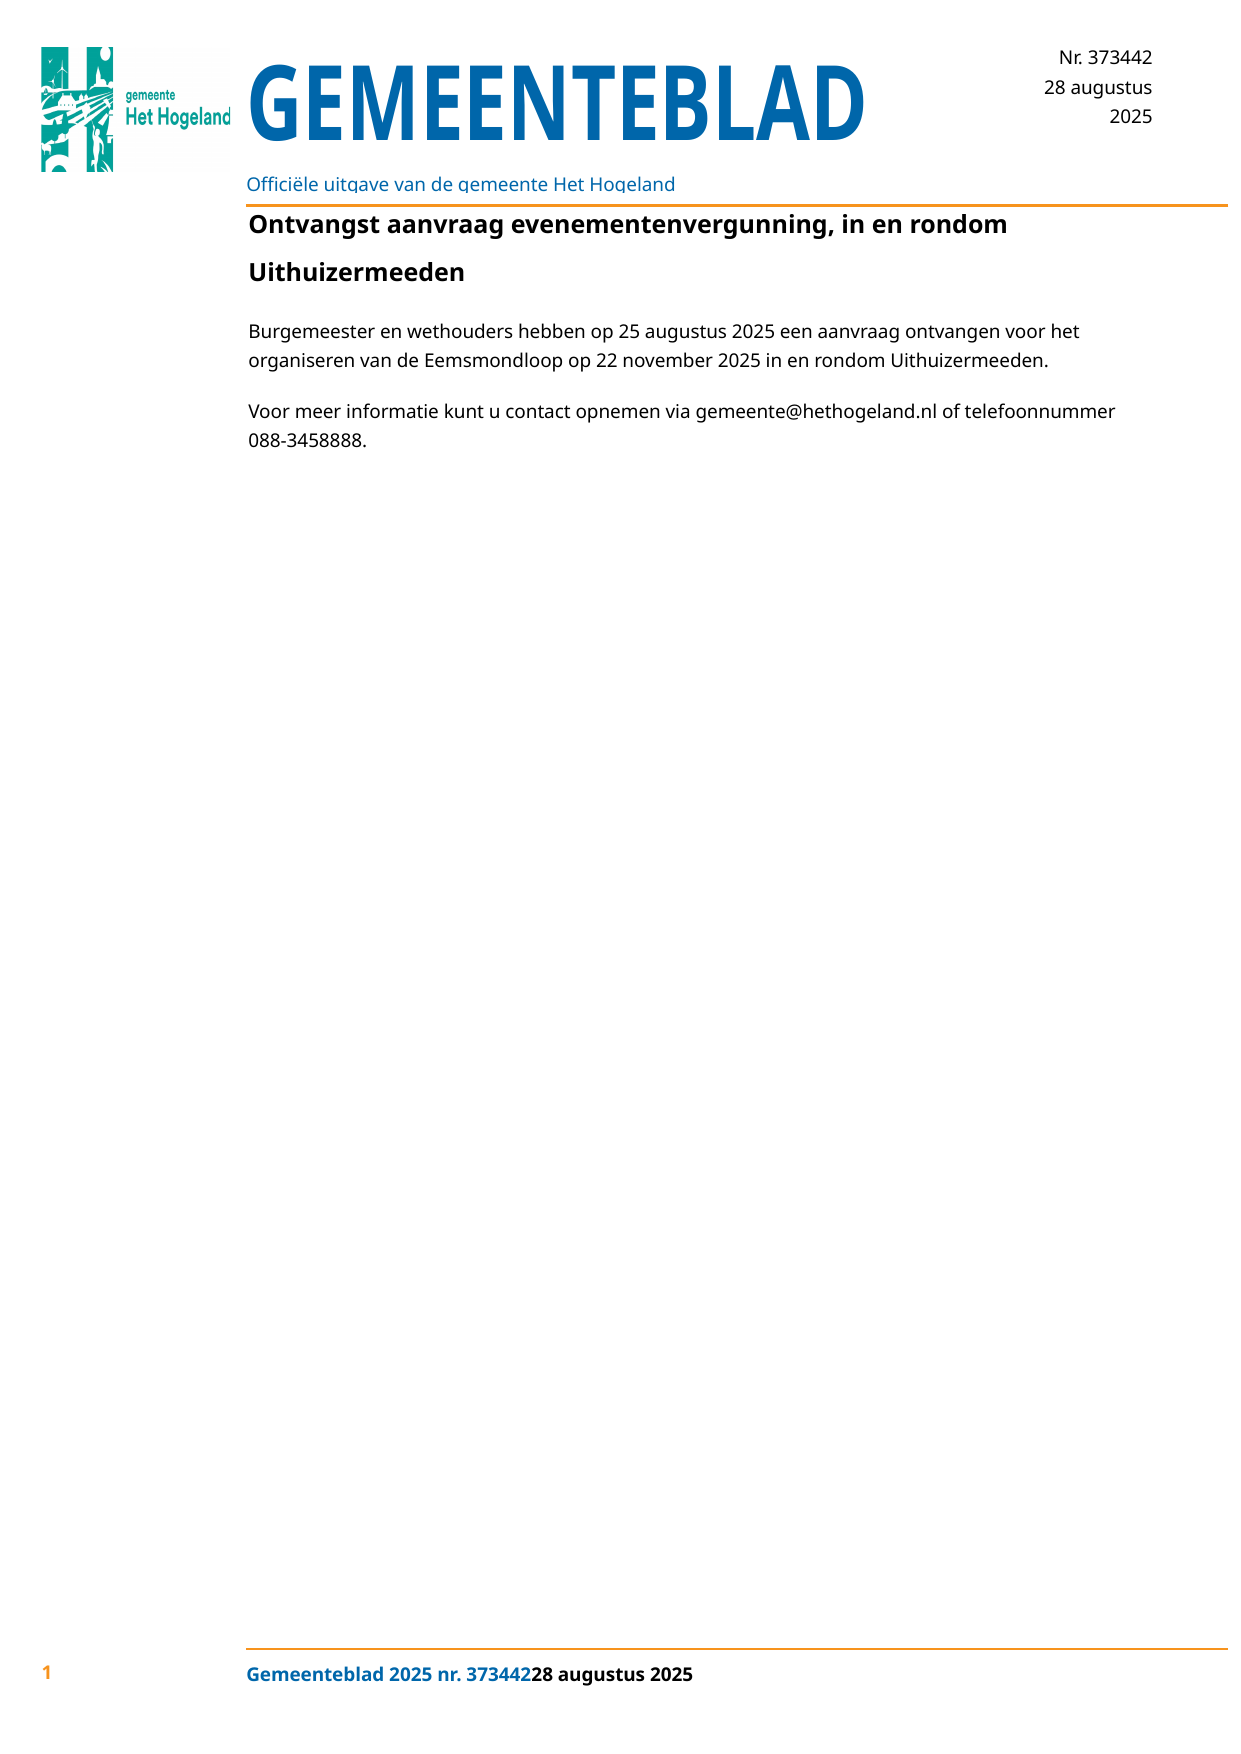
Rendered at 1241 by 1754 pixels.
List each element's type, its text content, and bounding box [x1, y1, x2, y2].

text Burgemeester en wethouders hebben op 25 augustus 2025 een aanvraag ontvangen voor het organiseren van de Eemsmondloop op 22 november 2025 in en rondom Uithuizermeeden. [248, 318, 1152, 373]
text Voor meer informatie kunt u contact opnemen via gemeente@hethogeland.nl of telefoonnummer 088-3458888. [248, 398, 1152, 453]
picture [41, 47, 231, 172]
text Ontvangst aanvraag evenementenvergunning, in en rondom Uithuizermeeden [248, 207, 1152, 288]
